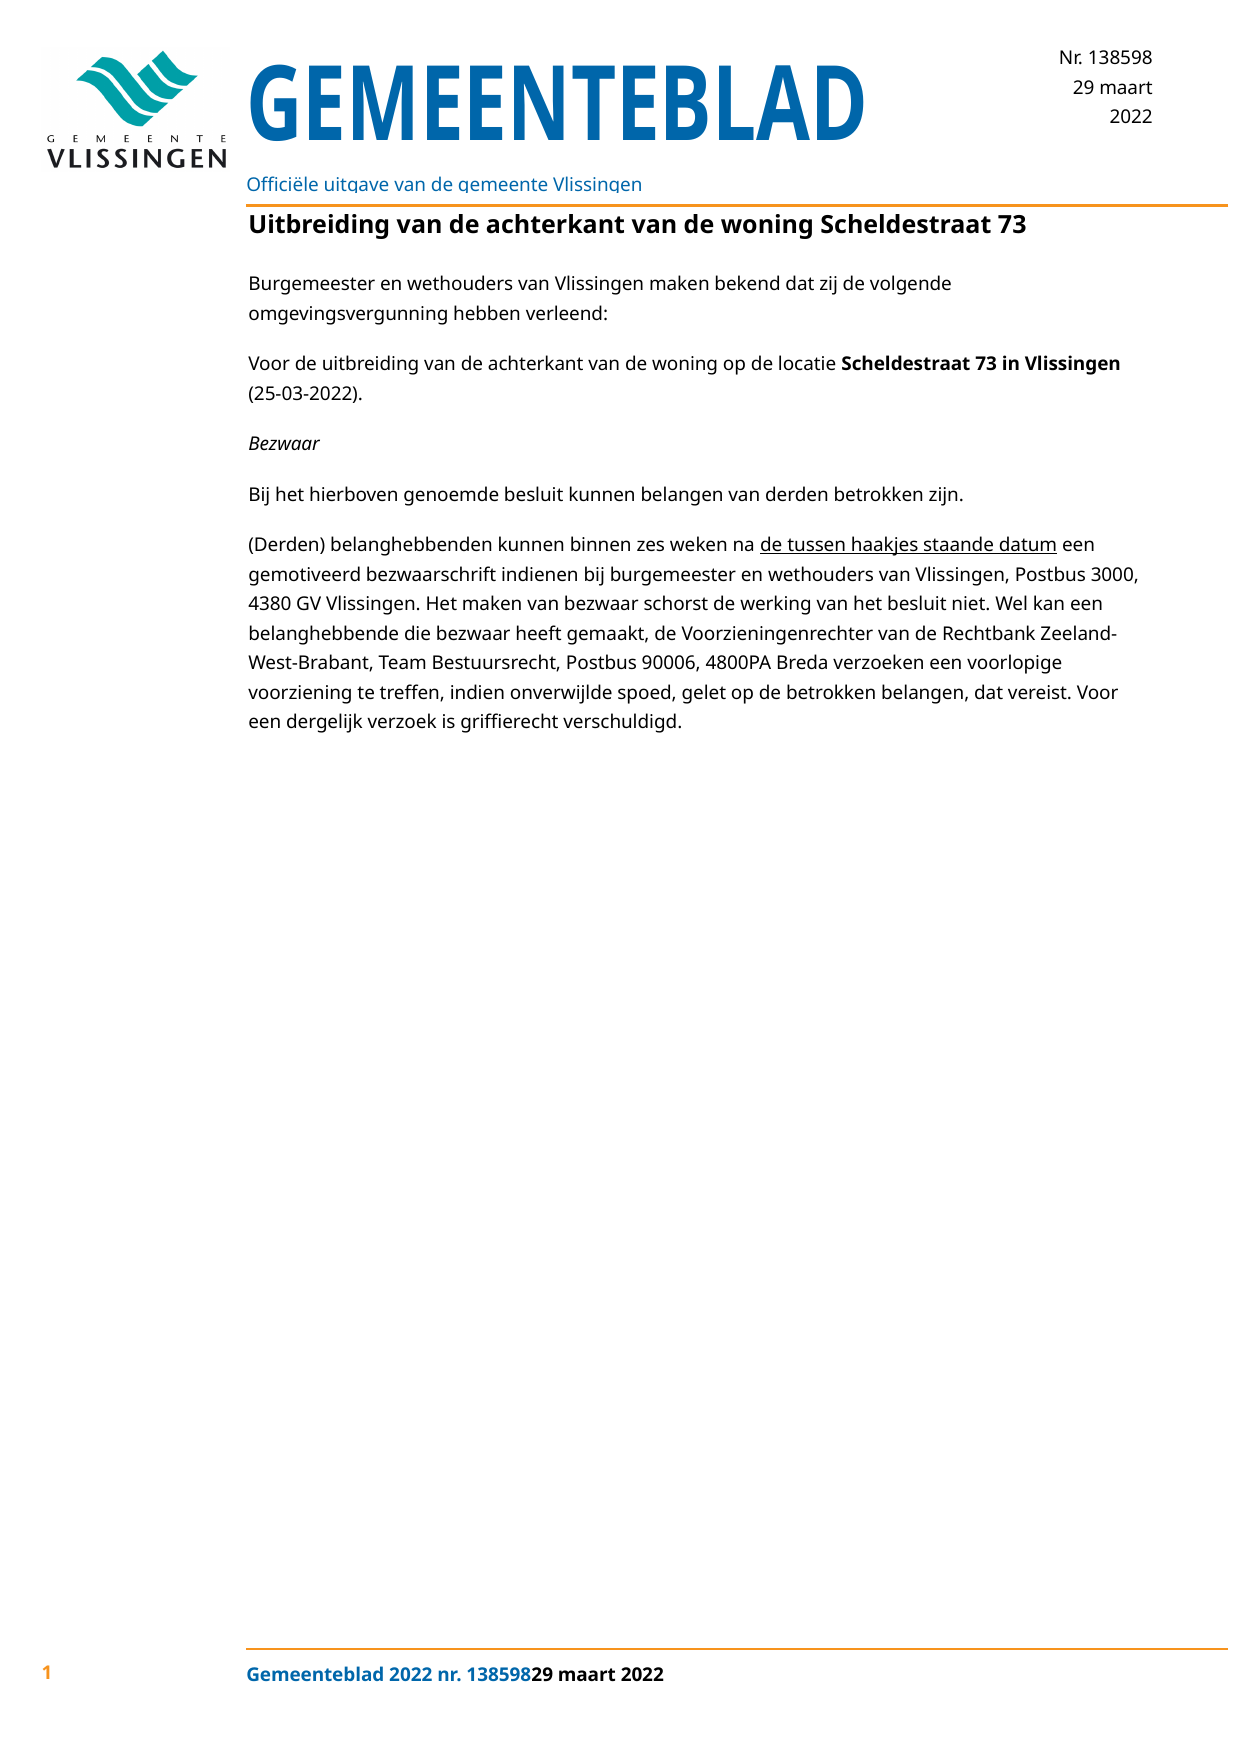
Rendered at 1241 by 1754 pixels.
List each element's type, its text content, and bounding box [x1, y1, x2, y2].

text Uitbreiding van de achterkant van de woning Scheldestraat 73 [248, 207, 1152, 241]
text (Derden) belanghebbenden kunnen binnen zes weken na de tussen haakjes staande datum een gemotiveerd bezwaarschrift indienen bij burgemeester en wethouders van Vlissingen, Postbus 3000, 4380 GV Vlissingen. Het maken van bezwaar schorst de werking van het besluit niet. Wel kan een belanghebbende die bezwaar heeft gemaakt, de Voorzieningenrechter van de Rechtbank Zeeland-West-Brabant, Team Bestuursrecht, Postbus 90006, 4800PA Breda verzoeken een voorlopige voorziening te treffen, indien onverwijlde spoed, gelet op de betrokken belangen, dat vereist. Voor een dergelijk verzoek is griffierecht verschuldigd. [248, 531, 1152, 734]
text Burgemeester en wethouders van Vlissingen maken bekend dat zij de volgende omgevingsvergunning hebben verleend: [248, 270, 1152, 326]
text Bezwaar [248, 430, 1152, 456]
text Voor de uitbreiding van de achterkant van de woning op de locatie Scheldestraat 73 in Vlissingen (25-03-2022). [248, 350, 1152, 406]
text Bij het hierboven genoemde besluit kunnen belangen van derden betrokken zijn. [248, 481, 1152, 506]
picture [41, 47, 231, 172]
